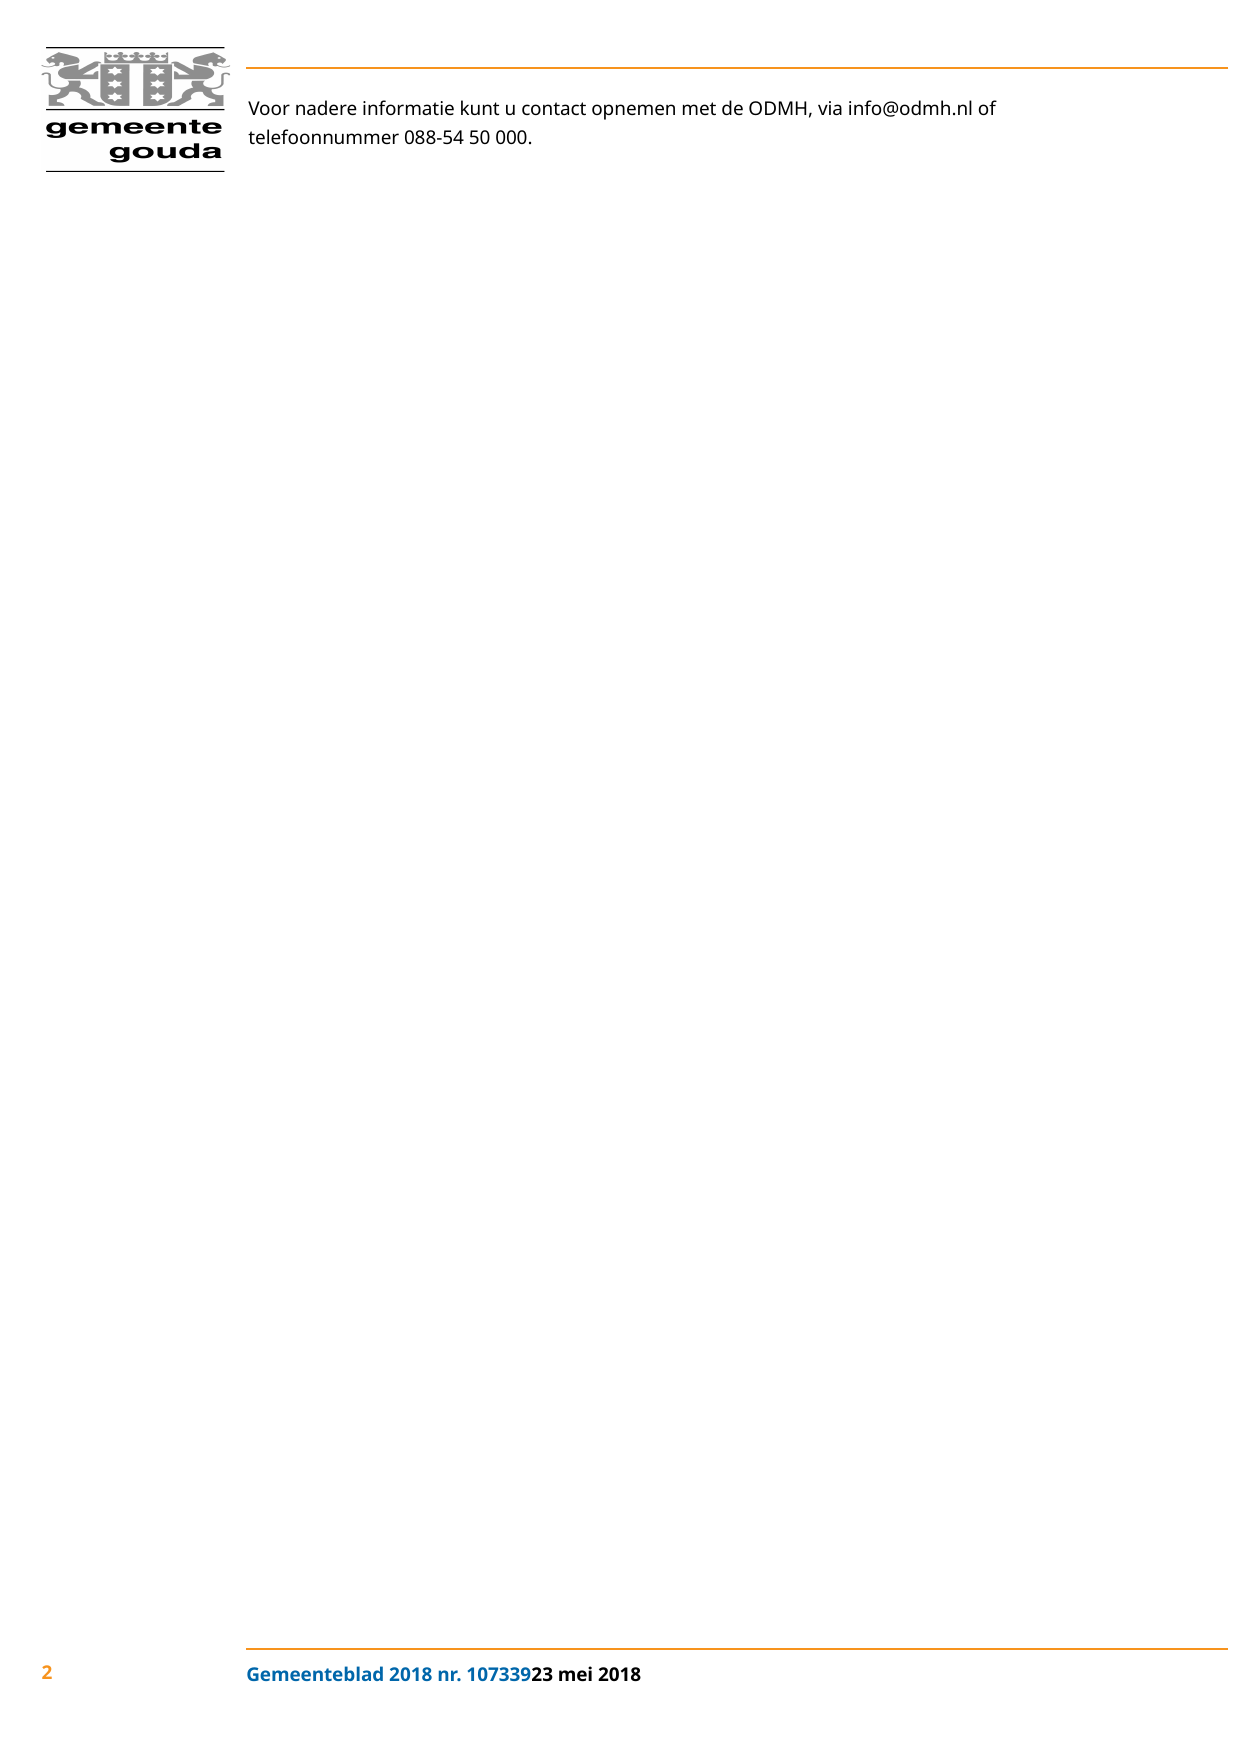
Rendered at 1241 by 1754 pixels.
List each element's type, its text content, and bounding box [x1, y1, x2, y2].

picture [41, 47, 231, 172]
text Voor nadere informatie kunt u contact opnemen met de ODMH, via info@odmh.nl of telefoonnummer 088-54 50 000. [248, 95, 1152, 150]
